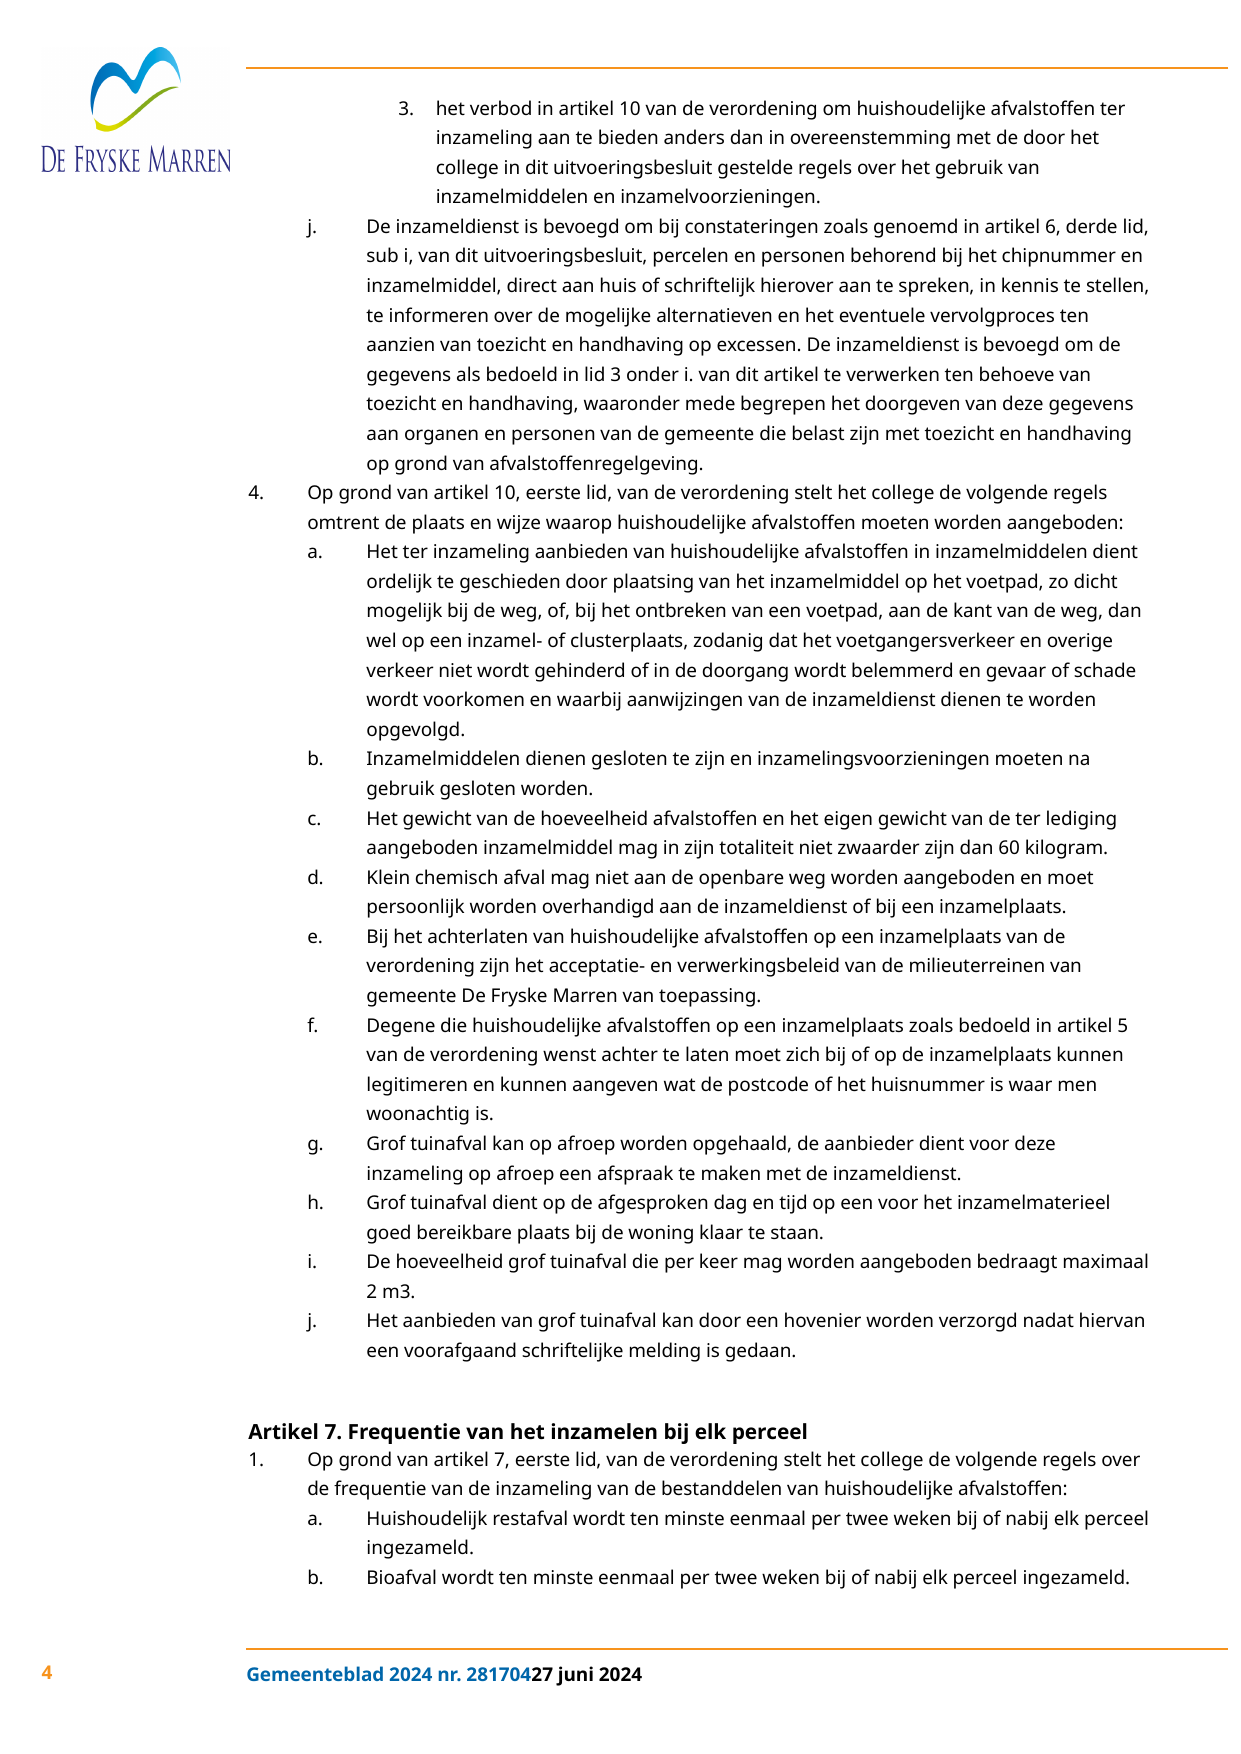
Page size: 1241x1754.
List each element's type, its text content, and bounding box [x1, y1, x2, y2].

list het verbod in artikel 10 van de verordening om huishoudelijke afvalstoffen ter inzameling aan te bieden anders dan in overeenstemming met de door het college in dit uitvoeringsbesluit gestelde regels over het gebruik van inzamelmiddelen en inzamelvoorzieningen. [398, 95, 1152, 209]
list Grof tuinafval dient op de afgesproken dag en tijd op een voor het inzamelmaterieel goed bereikbare plaats bij de woning klaar te staan. [307, 1189, 1152, 1245]
list Huishoudelijk restafval wordt ten minste eenmaal per twee weken bij of nabij elk perceel ingezameld. [307, 1505, 1152, 1560]
list Het aanbieden van grof tuinafval kan door een hovenier worden verzorgd nadat hiervan een voorafgaand schriftelijke melding is gedaan. [307, 1308, 1152, 1363]
list Bij het achterlaten van huishoudelijke afvalstoffen op een inzamelplaats van de verordening zijn het acceptatie- en verwerkingsbeleid van de milieuterreinen van gemeente De Fryske Marren van toepassing. [307, 923, 1152, 1008]
list Het ter inzameling aanbieden van huishoudelijke afvalstoffen in inzamelmiddelen dient ordelijk te geschieden door plaatsing van het inzamelmiddel op het voetpad, zo dicht mogelijk bij de weg, of, bij het ontbreken van een voetpad, aan de kant van de weg, dan wel op een inzamel- of clusterplaats, zodanig dat het voetgangersverkeer en overige verkeer niet wordt gehinderd of in de doorgang wordt belemmerd en gevaar of schade wordt voorkomen en waarbij aanwijzingen van de inzameldienst dienen te worden opgevolgd. [307, 538, 1152, 742]
list Bioafval wordt ten minste eenmaal per twee weken bij of nabij elk perceel ingezameld. [307, 1564, 1152, 1590]
picture [41, 47, 231, 172]
list Op grond van artikel 7, eerste lid, van de verordening stelt het college de volgende regels over de frequentie van de inzameling van de bestanddelen van huishoudelijke afvalstoffen: [248, 1446, 1152, 1501]
list Degene die huishoudelijke afvalstoffen op een inzamelplaats zoals bedoeld in artikel 5 van de verordening wenst achter te laten moet zich bij of op de inzamelplaats kunnen legitimeren en kunnen aangeven wat de postcode of het huisnummer is waar men woonachtig is. [307, 1012, 1152, 1126]
list Grof tuinafval kan op afroep worden opgehaald, de aanbieder dient voor deze inzameling op afroep een afspraak te maken met de inzameldienst. [307, 1130, 1152, 1186]
list Het gewicht van de hoeveelheid afvalstoffen en het eigen gewicht van de ter lediging aangeboden inzamelmiddel mag in zijn totaliteit niet zwaarder zijn dan 60 kilogram. [307, 805, 1152, 860]
list Inzamelmiddelen dienen gesloten te zijn en inzamelingsvoorzieningen moeten na gebruik gesloten worden. [307, 746, 1152, 801]
list De inzameldienst is bevoegd om bij constateringen zoals genoemd in artikel 6, derde lid, sub i, van dit uitvoeringsbesluit, percelen en personen behorend bij het chipnummer en inzamelmiddel, direct aan huis of schriftelijk hierover aan te spreken, in kennis te stellen, te informeren over de mogelijke alternatieven en het eventuele vervolgproces ten aanzien van toezicht en handhaving op excessen. De inzameldienst is bevoegd om de gegevens als bedoeld in lid 3 onder i. van dit artikel te verwerken ten behoeve van toezicht en handhaving, waaronder mede begrepen het doorgeven van deze gegevens aan organen en personen van de gemeente die belast zijn met toezicht en handhaving op grond van afvalstoffenregelgeving. [307, 213, 1152, 476]
list Op grond van artikel 10, eerste lid, van de verordening stelt het college de volgende regels omtrent de plaats en wijze waarop huishoudelijke afvalstoffen moeten worden aangeboden: [248, 479, 1152, 535]
text Artikel 7. Frequentie van het inzamelen bij elk perceel [248, 1417, 1152, 1446]
list De hoeveelheid grof tuinafval die per keer mag worden aangeboden bedraagt maximaal 2 m3. [307, 1248, 1152, 1304]
list Klein chemisch afval mag niet aan de openbare weg worden aangeboden en moet persoonlijk worden overhandigd aan de inzameldienst of bij een inzamelplaats. [307, 864, 1152, 919]
